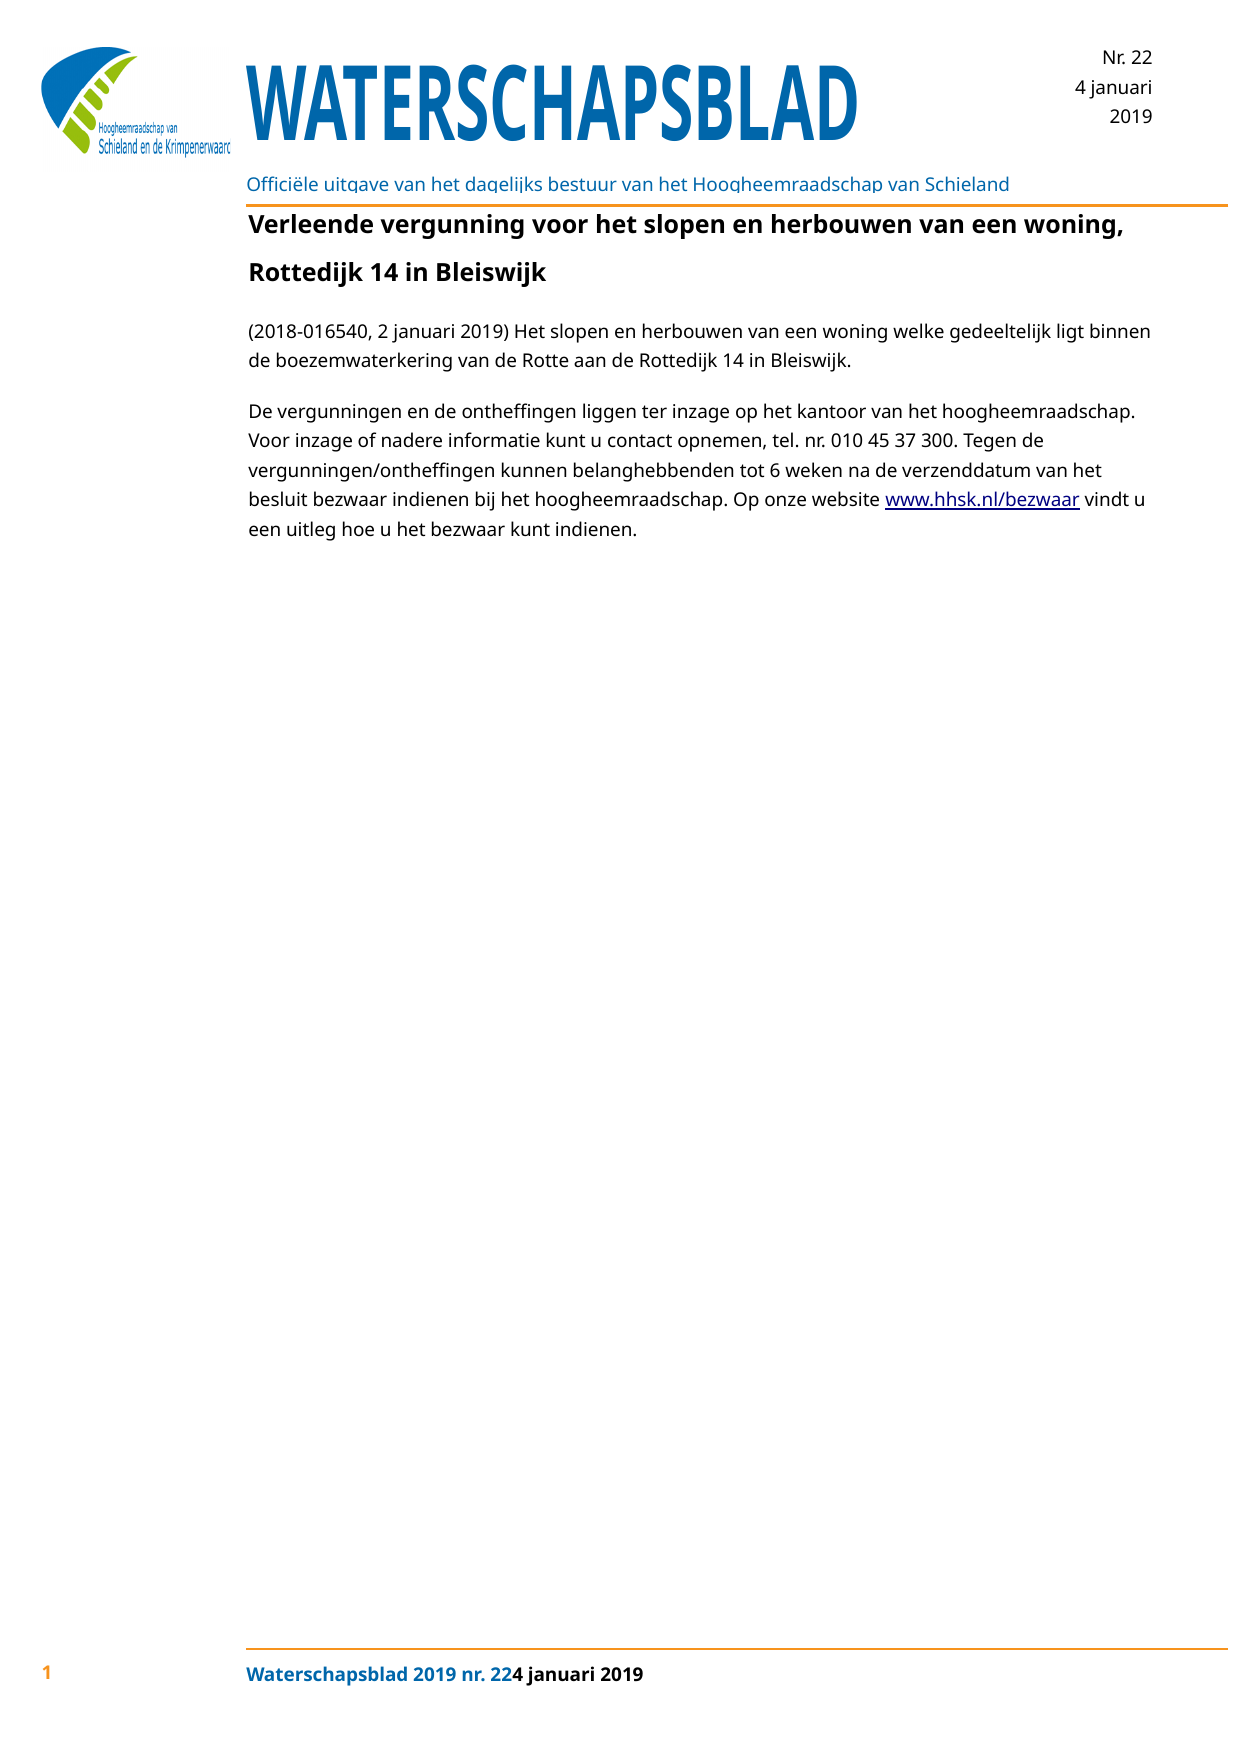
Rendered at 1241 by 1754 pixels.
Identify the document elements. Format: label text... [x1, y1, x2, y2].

picture [41, 47, 231, 172]
text Verleende vergunning voor het slopen en herbouwen van een woning, Rottedijk 14 in Bleiswijk [248, 207, 1152, 288]
text (2018-016540, 2 januari 2019) Het slopen en herbouwen van een woning welke gedeeltelijk ligt binnen de boezemwaterkering van de Rotte aan de Rottedijk 14 in Bleiswijk. [248, 318, 1152, 373]
text De vergunningen en de ontheffingen liggen ter inzage op het kantoor van het hoogheemraadschap. Voor inzage of nadere informatie kunt u contact opnemen, tel. nr. 010 45 37 300. Tegen de vergunningen/ontheffingen kunnen belanghebbenden tot 6 weken na de verzenddatum van het besluit bezwaar indienen bij het hoogheemraadschap. Op onze website www.hhsk.nl/bezwaar vindt u een uitleg hoe u het bezwaar kunt indienen. [248, 398, 1152, 542]
